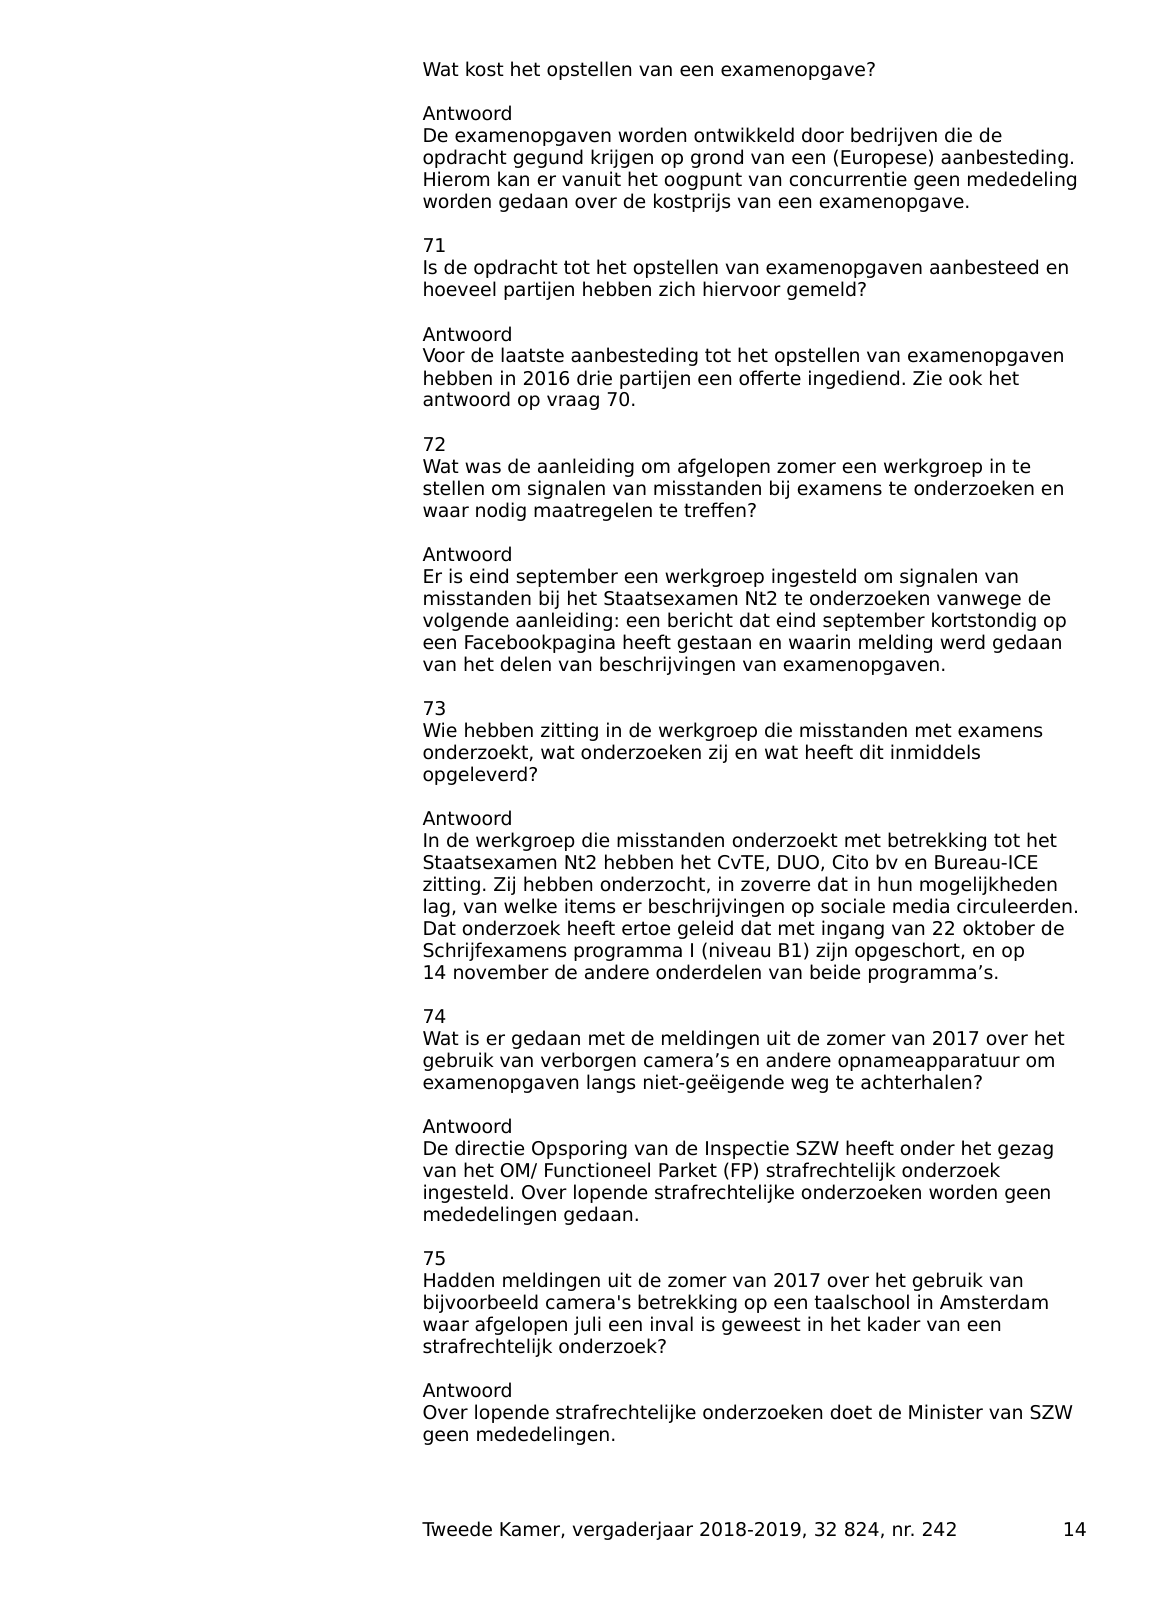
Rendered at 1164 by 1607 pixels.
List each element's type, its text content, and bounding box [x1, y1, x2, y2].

text Is de opdracht tot het opstellen van examenopgaven aanbesteed en hoeveel partijen hebben zich hiervoor gemeld? [422, 257, 1087, 301]
text Over lopende strafrechtelijke onderzoeken doet de Minister van SZW geen mededelingen. [422, 1402, 1087, 1446]
text Wat kost het opstellen van een examenopgave? [422, 59, 1087, 81]
text Antwoord [422, 323, 1087, 345]
text Wat was de aanleiding om afgelopen zomer een werkgroep in te stellen om signalen van misstanden bij examens te onderzoeken en waar nodig maatregelen te treffen? [422, 456, 1087, 521]
text Antwoord [422, 1116, 1087, 1138]
text Antwoord [422, 1380, 1087, 1402]
text Antwoord [422, 544, 1087, 566]
text De directie Opsporing van de Inspectie SZW heeft onder het gezag van het OM/ Functioneel Parket (FP) strafrechtelijk onderzoek ingesteld. Over lopende strafrechtelijke onderzoeken worden geen mededelingen gedaan. [422, 1138, 1087, 1226]
text Er is eind september een werkgroep ingesteld om signalen van misstanden bij het Staatsexamen Nt2 te onderzoeken vanwege de volgende aanleiding: een bericht dat eind september kortstondig op een Facebookpagina heeft gestaan en waarin melding werd gedaan van het delen van beschrijvingen van examenopgaven. [422, 566, 1087, 676]
text De examenopgaven worden ontwikkeld door bedrijven die de opdracht gegund krijgen op grond van een (Europese) aanbesteding. Hierom kan er vanuit het oogpunt van concurrentie geen mededeling worden gedaan over de kostprijs van een examenopgave. [422, 125, 1087, 213]
text 75 [422, 1248, 1087, 1270]
text In de werkgroep die misstanden onderzoekt met betrekking tot het Staatsexamen Nt2 hebben het CvTE, DUO, Cito bv en Bureau-ICE zitting. Zij hebben onderzocht, in zoverre dat in hun mogelijkheden lag, van welke items er beschrijvingen op sociale media circuleerden. Dat onderzoek heeft ertoe geleid dat met ingang van 22 oktober de Schrijfexamens programma I (niveau B1) zijn opgeschort, en op 14 november de andere onderdelen van beide programma’s. [422, 830, 1087, 984]
text Antwoord [422, 103, 1087, 125]
text Voor de laatste aanbesteding tot het opstellen van examenopgaven hebben in 2016 drie partijen een offerte ingediend. Zie ook het antwoord op vraag 70. [422, 345, 1087, 411]
text 74 [422, 1006, 1087, 1028]
text Hadden meldingen uit de zomer van 2017 over het gebruik van bijvoorbeeld camera's betrekking op een taalschool in Amsterdam waar afgelopen juli een inval is geweest in het kader van een strafrechtelijk onderzoek? [422, 1270, 1087, 1358]
text Wie hebben zitting in de werkgroep die misstanden met examens onderzoekt, wat onderzoeken zij en wat heeft dit inmiddels opgeleverd? [422, 720, 1087, 786]
text Wat is er gedaan met de meldingen uit de zomer van 2017 over het gebruik van verborgen camera’s en andere opnameapparatuur om examenopgaven langs niet-geëigende weg te achterhalen? [422, 1028, 1087, 1094]
text Antwoord [422, 808, 1087, 830]
text 71 [422, 235, 1087, 257]
text 72 [422, 433, 1087, 456]
text 73 [422, 698, 1087, 720]
